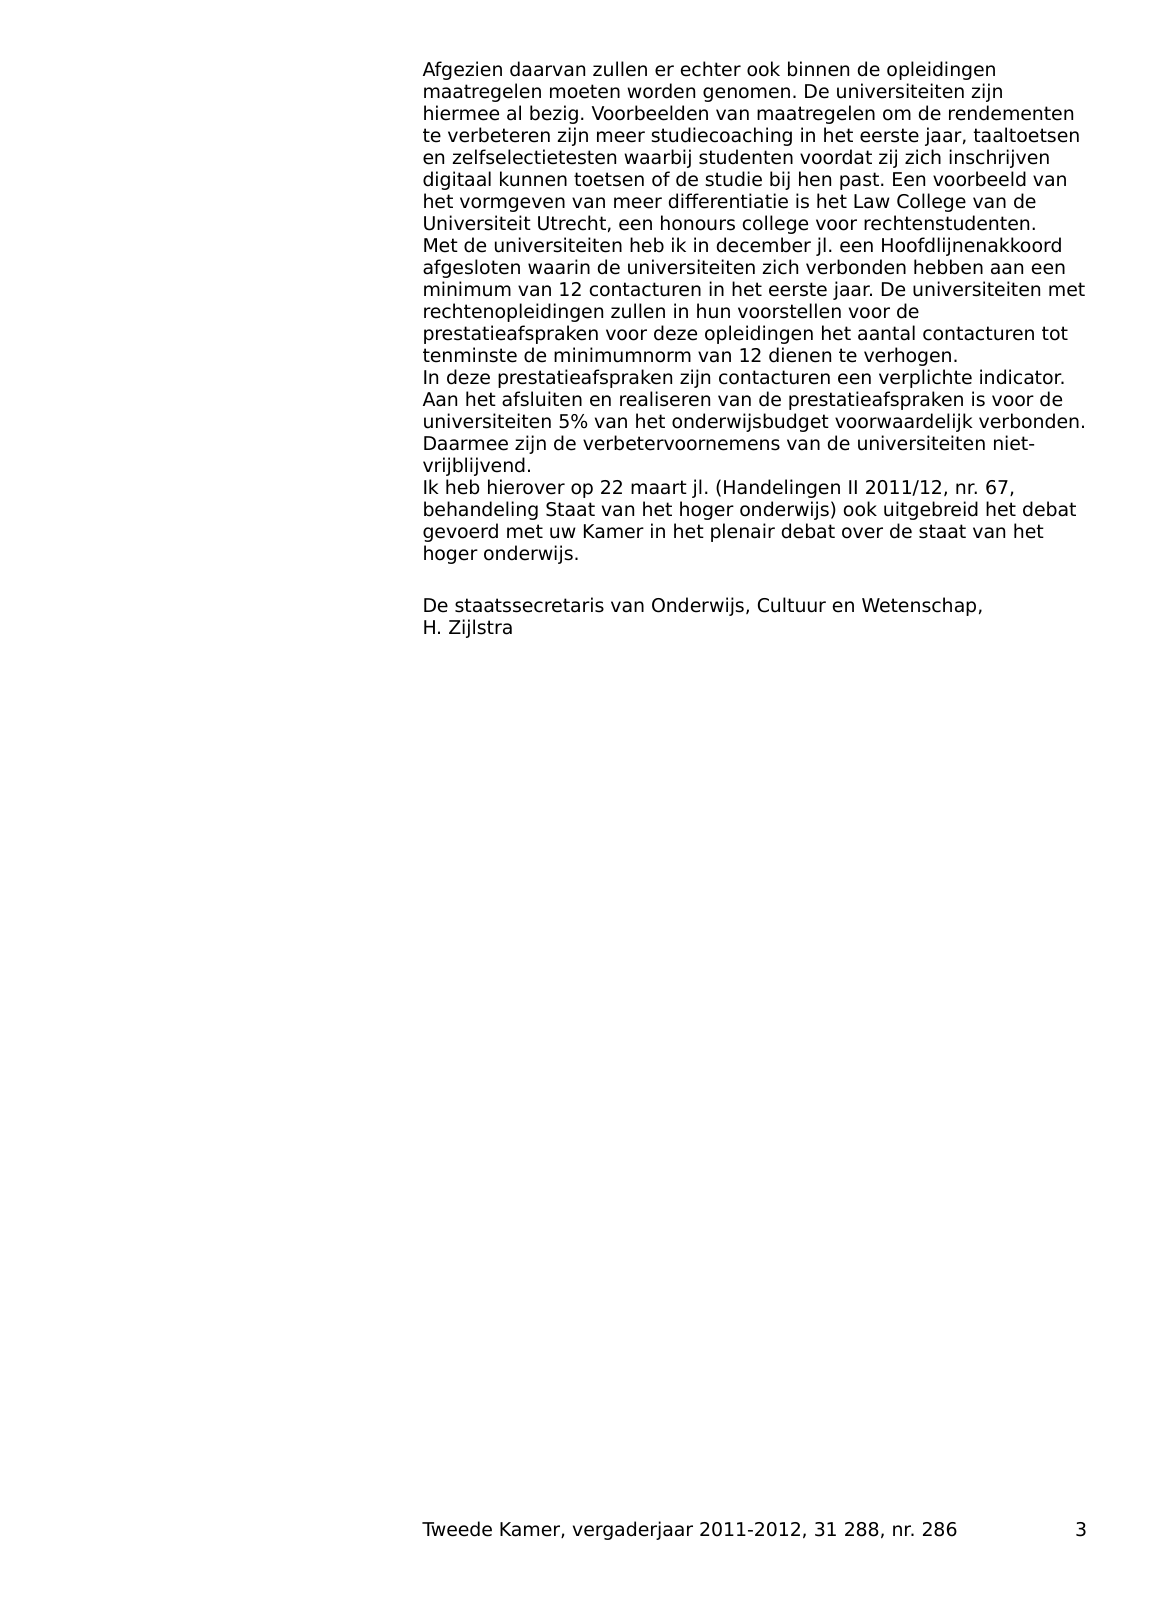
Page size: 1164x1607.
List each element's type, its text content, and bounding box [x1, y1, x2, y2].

text Met de universiteiten heb ik in december jl. een Hoofdlijnenakkoord afgesloten waarin de universiteiten zich verbonden hebben aan een minimum van 12 contacturen in het eerste jaar. De universiteiten met rechtenopleidingen zullen in hun voorstellen voor de prestatieafspraken voor deze opleidingen het aantal contacturen tot tenminste de minimumnorm van 12 dienen te verhogen. [422, 235, 1087, 367]
text Afgezien daarvan zullen er echter ook binnen de opleidingen maatregelen moeten worden genomen. De universiteiten zijn hiermee al bezig. Voorbeelden van maatregelen om de rendementen te verbeteren zijn meer studiecoaching in het eerste jaar, taaltoetsen en zelfselectietesten waarbij studenten voordat zij zich inschrijven digitaal kunnen toetsen of de studie bij hen past. Een voorbeeld van het vormgeven van meer differentiatie is het Law College van de Universiteit Utrecht, een honours college voor rechtenstudenten. [422, 59, 1087, 235]
text De staatssecretaris van Onderwijs, Cultuur en Wetenschap, H. Zijlstra [422, 594, 1087, 638]
text Ik heb hierover op 22 maart jl. (Handelingen II 2011/12, nr. 67, behandeling Staat van het hoger onderwijs) ook uitgebreid het debat gevoerd met uw Kamer in het plenair debat over de staat van het hoger onderwijs. [422, 477, 1087, 564]
text In deze prestatieafspraken zijn contacturen een verplichte indicator. Aan het afsluiten en realiseren van de prestatieafspraken is voor de universiteiten 5% van het onderwijsbudget voorwaardelijk verbonden. Daarmee zijn de verbetervoornemens van de universiteiten niet-vrijblijvend. [422, 367, 1087, 477]
